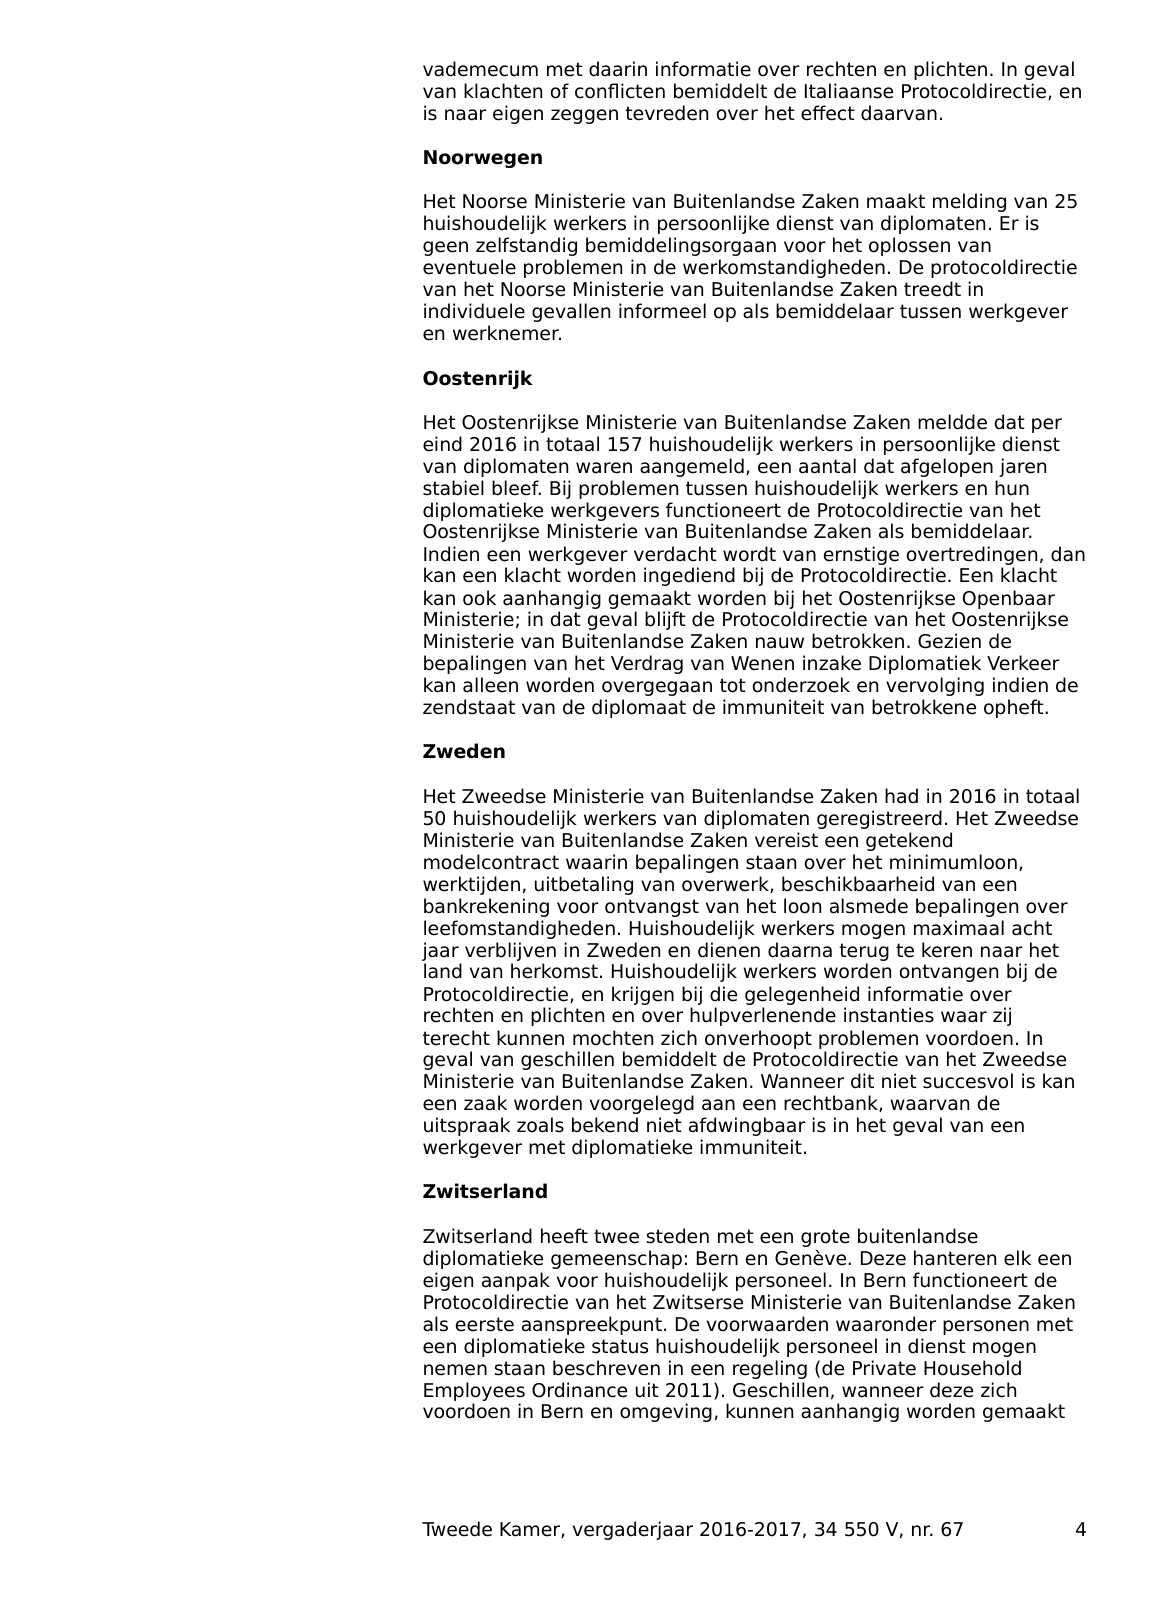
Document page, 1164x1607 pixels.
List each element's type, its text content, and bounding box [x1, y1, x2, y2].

subtitle Zwitserland [422, 1181, 1087, 1203]
subtitle Zweden [422, 741, 1087, 763]
text Het Oostenrijkse Ministerie van Buitenlandse Zaken meldde dat per eind 2016 in totaal 157 huishoudelijk werkers in persoonlijke dienst van diplomaten waren aangemeld, een aantal dat afgelopen jaren stabiel bleef. Bij problemen tussen huishoudelijk werkers en hun diplomatieke werkgevers functioneert de Protocoldirectie van het Oostenrijkse Ministerie van Buitenlandse Zaken als bemiddelaar. Indien een werkgever verdacht wordt van ernstige overtredingen, dan kan een klacht worden ingediend bij de Protocoldirectie. Een klacht kan ook aanhangig gemaakt worden bij het Oostenrijkse Openbaar Ministerie; in dat geval blijft de Protocoldirectie van het Oostenrijkse Ministerie van Buitenlandse Zaken nauw betrokken. Gezien de bepalingen van het Verdrag van Wenen inzake Diplomatiek Verkeer kan alleen worden overgegaan tot onderzoek en vervolging indien de zendstaat van de diplomaat de immuniteit van betrokkene opheft. [422, 412, 1087, 719]
text Het Zweedse Ministerie van Buitenlandse Zaken had in 2016 in totaal 50 huishoudelijk werkers van diplomaten geregistreerd. Het Zweedse Ministerie van Buitenlandse Zaken vereist een getekend modelcontract waarin bepalingen staan over het minimumloon, werktijden, uitbetaling van overwerk, beschikbaarheid van een bankrekening voor ontvangst van het loon alsmede bepalingen over leefomstandigheden. Huishoudelijk werkers mogen maximaal acht jaar verblijven in Zweden en dienen daarna terug te keren naar het land van herkomst. Huishoudelijk werkers worden ontvangen bij de Protocoldirectie, en krijgen bij die gelegenheid informatie over rechten en plichten en over hulpverlenende instanties waar zij terecht kunnen mochten zich onverhoopt problemen voordoen. In geval van geschillen bemiddelt de Protocoldirectie van het Zweedse Ministerie van Buitenlandse Zaken. Wanneer dit niet succesvol is kan een zaak worden voorgelegd aan een rechtbank, waarvan de uitspraak zoals bekend niet afdwingbaar is in het geval van een werkgever met diplomatieke immuniteit. [422, 786, 1087, 1159]
text vademecum met daarin informatie over rechten en plichten. In geval van klachten of conflicten bemiddelt de Italiaanse Protocoldirectie, en is naar eigen zeggen tevreden over het effect daarvan. [422, 59, 1087, 125]
text Het Noorse Ministerie van Buitenlandse Zaken maakt melding van 25 huishoudelijk werkers in persoonlijke dienst van diplomaten. Er is geen zelfstandig bemiddelingsorgaan voor het oplossen van eventuele problemen in de werkomstandigheden. De protocoldirectie van het Noorse Ministerie van Buitenlandse Zaken treedt in individuele gevallen informeel op als bemiddelaar tussen werkgever en werknemer. [422, 191, 1087, 345]
subtitle Oostenrijk [422, 367, 1087, 389]
subtitle Noorwegen [422, 147, 1087, 169]
text Zwitserland heeft twee steden met een grote buitenlandse diplomatieke gemeenschap: Bern en Genève. Deze hanteren elk een eigen aanpak voor huishoudelijk personeel. In Bern functioneert de Protocoldirectie van het Zwitserse Ministerie van Buitenlandse Zaken als eerste aanspreekpunt. De voorwaarden waaronder personen met een diplomatieke status huishoudelijk personeel in dienst mogen nemen staan beschreven in een regeling (de Private Household Employees Ordinance uit 2011). Geschillen, wanneer deze zich voordoen in Bern en omgeving, kunnen aanhangig worden gemaakt [422, 1226, 1087, 1423]
